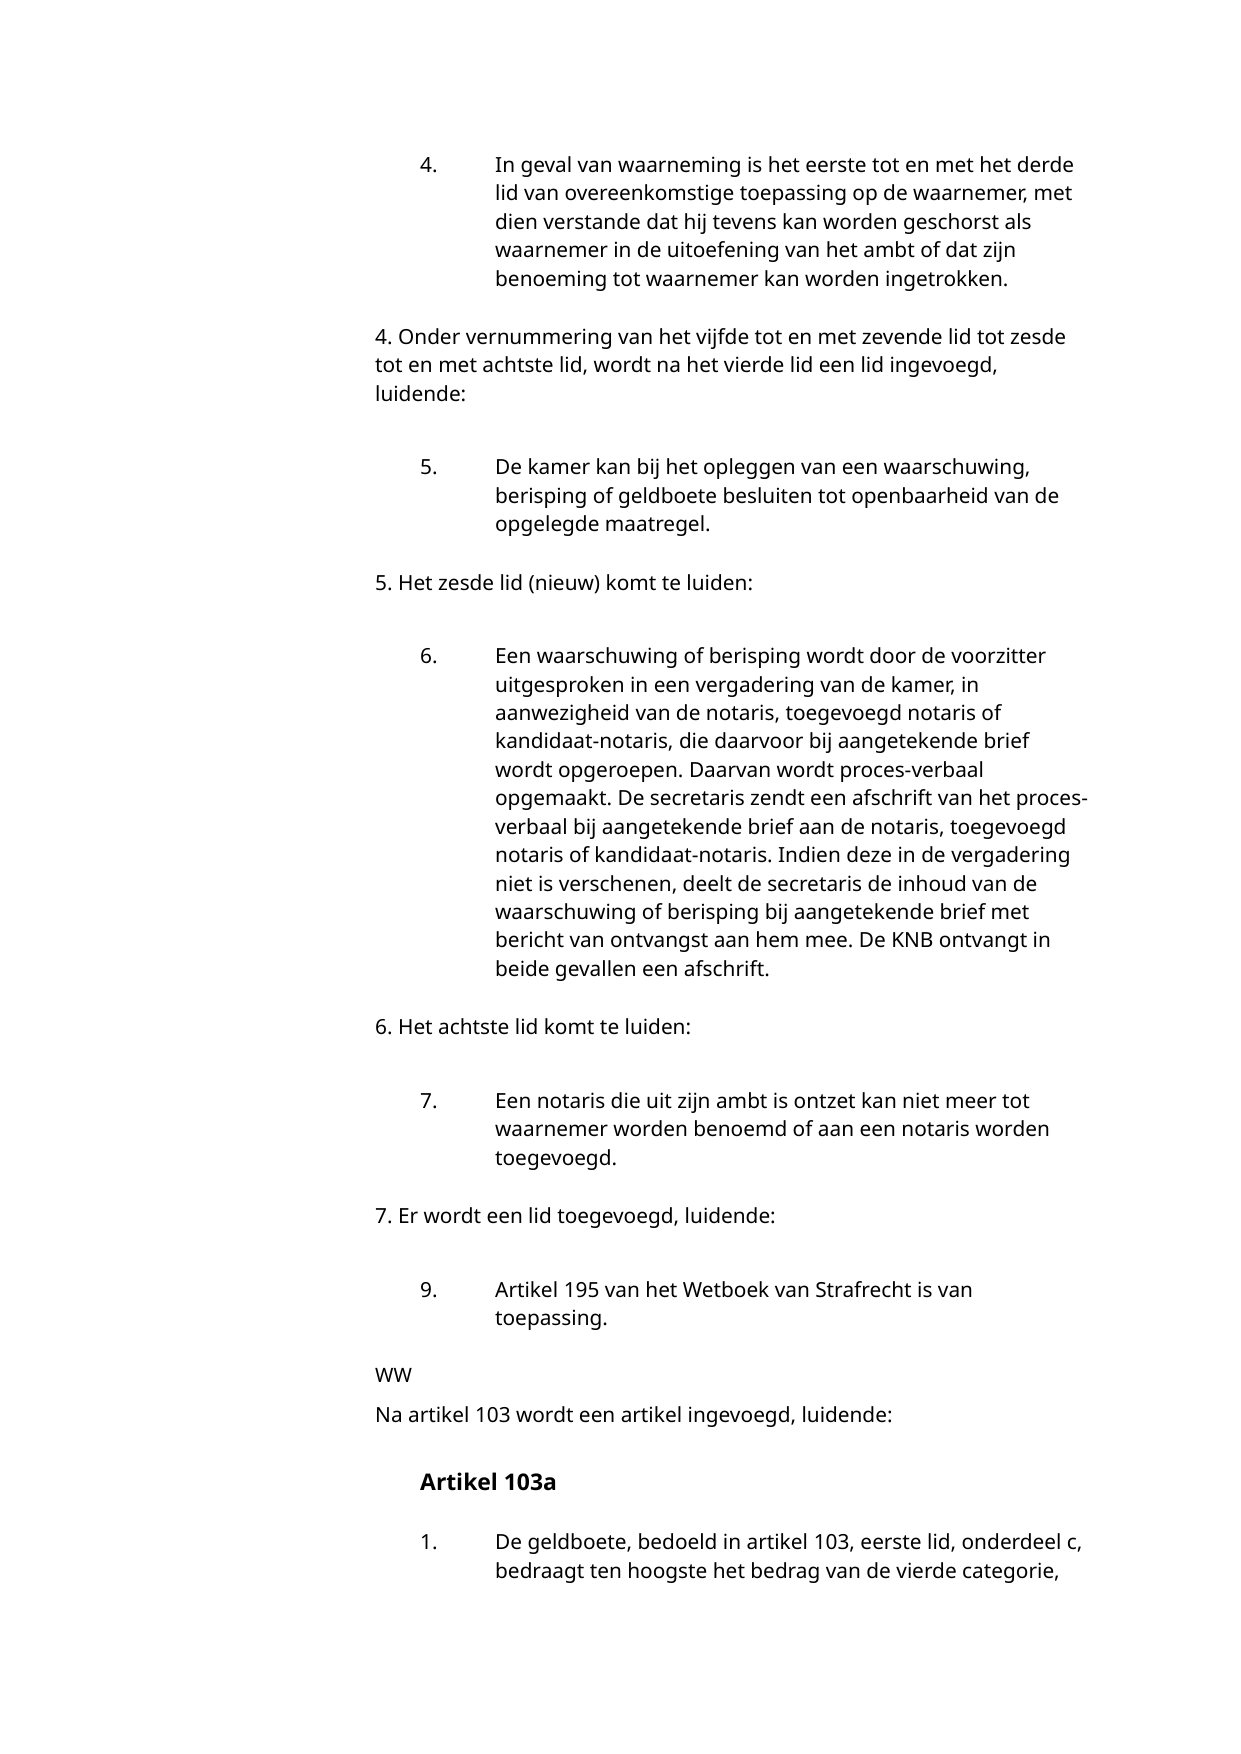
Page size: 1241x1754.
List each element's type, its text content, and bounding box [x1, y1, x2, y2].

list Een waarschuwing of berisping wordt door de voorzitter uitgesproken in een vergadering van de kamer, in aanwezigheid van de notaris, toegevoegd notaris of kandidaat-notaris, die daarvoor bij aangetekende brief wordt opgeroepen. Daarvan wordt proces-verbaal opgemaakt. De secretaris zendt een afschrift van het proces-verbaal bij aangetekende brief aan de notaris, toegevoegd notaris of kandidaat-notaris. Indien deze in de vergadering niet is verschenen, deelt de secretaris de inhoud van de waarschuwing of berisping bij aangetekende brief met bericht van ontvangst aan hem mee. De KNB ontvangt in beide gevallen een afschrift. [420, 641, 1090, 982]
subtitle Artikel 103a [420, 1466, 1090, 1497]
list De geldboete, bedoeld in artikel 103, eerste lid, onderdeel c, bedraagt ten hoogste het bedrag van de vierde categorie, [420, 1527, 1090, 1584]
text WW [375, 1362, 1090, 1388]
list Een notaris die uit zijn ambt is ontzet kan niet meer tot waarnemer worden benoemd of aan een notaris worden toegevoegd. [420, 1086, 1090, 1171]
text Na artikel 103 wordt een artikel ingevoegd, luidende: [375, 1400, 1090, 1429]
list In geval van waarneming is het eerste tot en met het derde lid van overeenkomstige toepassing op de waarnemer, met dien verstande dat hij tevens kan worden geschorst als waarnemer in de uitoefening van het ambt of dat zijn benoeming tot waarnemer kan worden ingetrokken. [420, 150, 1090, 292]
list De kamer kan bij het opleggen van een waarschuwing, berisping of geldboete besluiten tot openbaarheid van de opgelegde maatregel. [420, 452, 1090, 538]
text 7. Er wordt een lid toegevoegd, luidende: [375, 1201, 1090, 1230]
text 4. Onder vernummering van het vijfde tot en met zevende lid tot zesde tot en met achtste lid, wordt na het vierde lid een lid ingevoegd, luidende: [375, 322, 1090, 407]
text 6. Het achtste lid komt te luiden: [375, 1012, 1090, 1041]
list Artikel 195 van het Wetboek van Strafrecht is van toepassing. [420, 1275, 1090, 1332]
text 5. Het zesde lid (nieuw) komt te luiden: [375, 568, 1090, 596]
